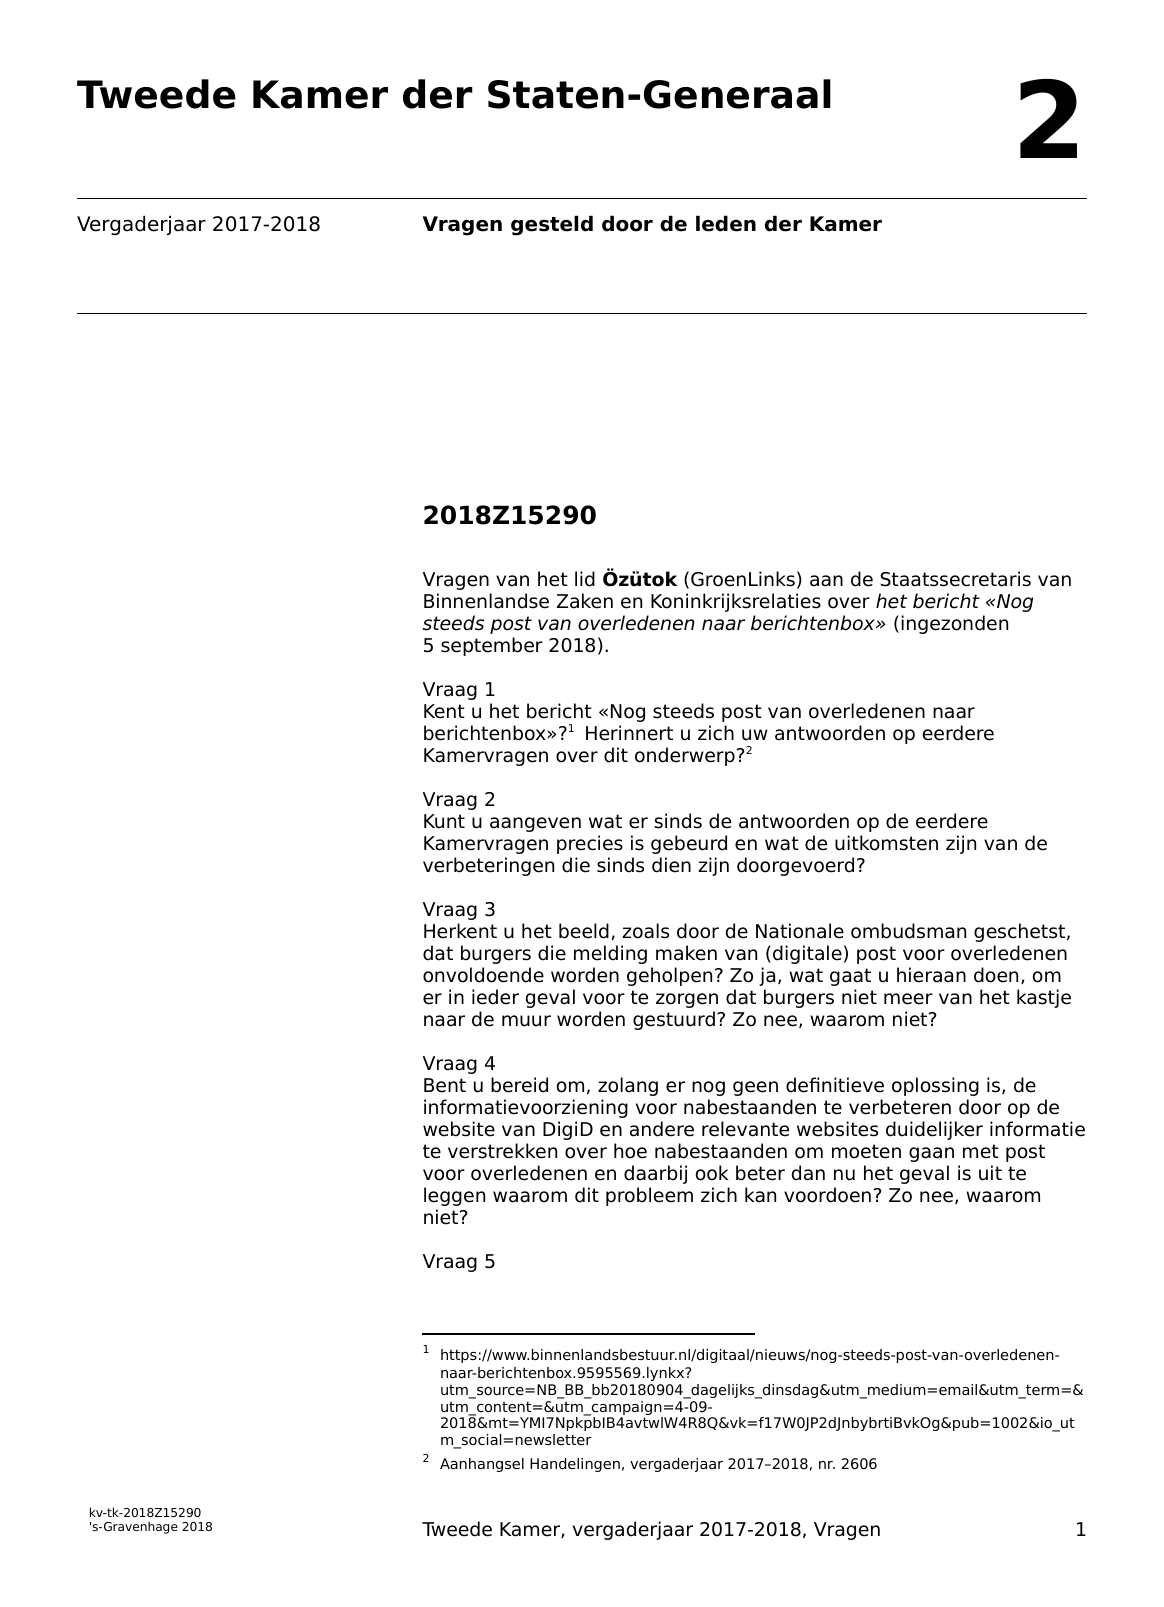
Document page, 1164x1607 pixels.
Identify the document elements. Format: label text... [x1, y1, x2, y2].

text kv-tk-2018Z15290 [88, 1506, 323, 1520]
text Vraag 1 [422, 679, 1087, 701]
table_header 2 [886, 59, 1087, 198]
text 's-Gravenhage 2018 [88, 1520, 323, 1534]
text Vraag 2 [422, 789, 1087, 811]
text Vraag 5 [422, 1251, 1087, 1273]
text 2018Z15290 [422, 501, 1087, 531]
text https://www.binnenlandsbestuur.nl/digitaal/nieuws/nog-steeds-post-van-overledenen-naar-berichtenbox.9595569.lynkx?utm_source=NB_BB_bb20180904_dagelijks_dinsdag&utm_medium=email&utm_term=&utm_content=&utm_campaign=4-09-2018&mt=YMI7NpkpbIB4avtwlW4R8Q&vk=f17W0JP2dJnbybrtiBvkOg&pub=1002&io_utm_social=newsletter [422, 1343, 1087, 1449]
text Vraag 3 [422, 899, 1087, 921]
text Vraag 4 [422, 1053, 1087, 1075]
table_cell Vergaderjaar 2017-2018 [77, 199, 422, 313]
table_header Tweede Kamer der Staten-Generaal [77, 59, 886, 198]
text Aanhangsel Handelingen, vergaderjaar 2017–2018, nr. 2606 [422, 1452, 1087, 1474]
text Herkent u het beeld, zoals door de Nationale ombudsman geschetst, dat burgers die melding maken van (digitale) post voor overledenen onvoldoende worden geholpen? Zo ja, wat gaat u hieraan doen, om er in ieder geval voor te zorgen dat burgers niet meer van het kastje naar de muur worden gestuurd? Zo nee, waarom niet? [422, 921, 1087, 1031]
text Kunt u aangeven wat er sinds de antwoorden op de eerdere Kamervragen precies is gebeurd en wat de uitkomsten zijn van de verbeteringen die sinds dien zijn doorgevoerd? [422, 811, 1087, 877]
text Bent u bereid om, zolang er nog geen definitieve oplossing is, de informatievoorziening voor nabestaanden te verbeteren door op de website van DigiD en andere relevante websites duidelijker informatie te verstrekken over hoe nabestaanden om moeten gaan met post voor overledenen en daarbij ook beter dan nu het geval is uit te leggen waarom dit probleem zich kan voordoen? Zo nee, waarom niet? [422, 1075, 1087, 1229]
table_cell Vragen gesteld door de leden der Kamer [422, 199, 1087, 313]
text Kent u het bericht «Nog steeds post van overledenen naar berichtenbox»? Herinnert u zich uw antwoorden op eerdere Kamervragen over dit onderwerp? [422, 701, 1087, 767]
text Vragen van het lid Özütok (GroenLinks) aan de Staatssecretaris van Binnenlandse Zaken en Koninkrijksrelaties over het bericht «Nog steeds post van overledenen naar berichtenbox» (ingezonden 5 september 2018). [422, 569, 1087, 657]
